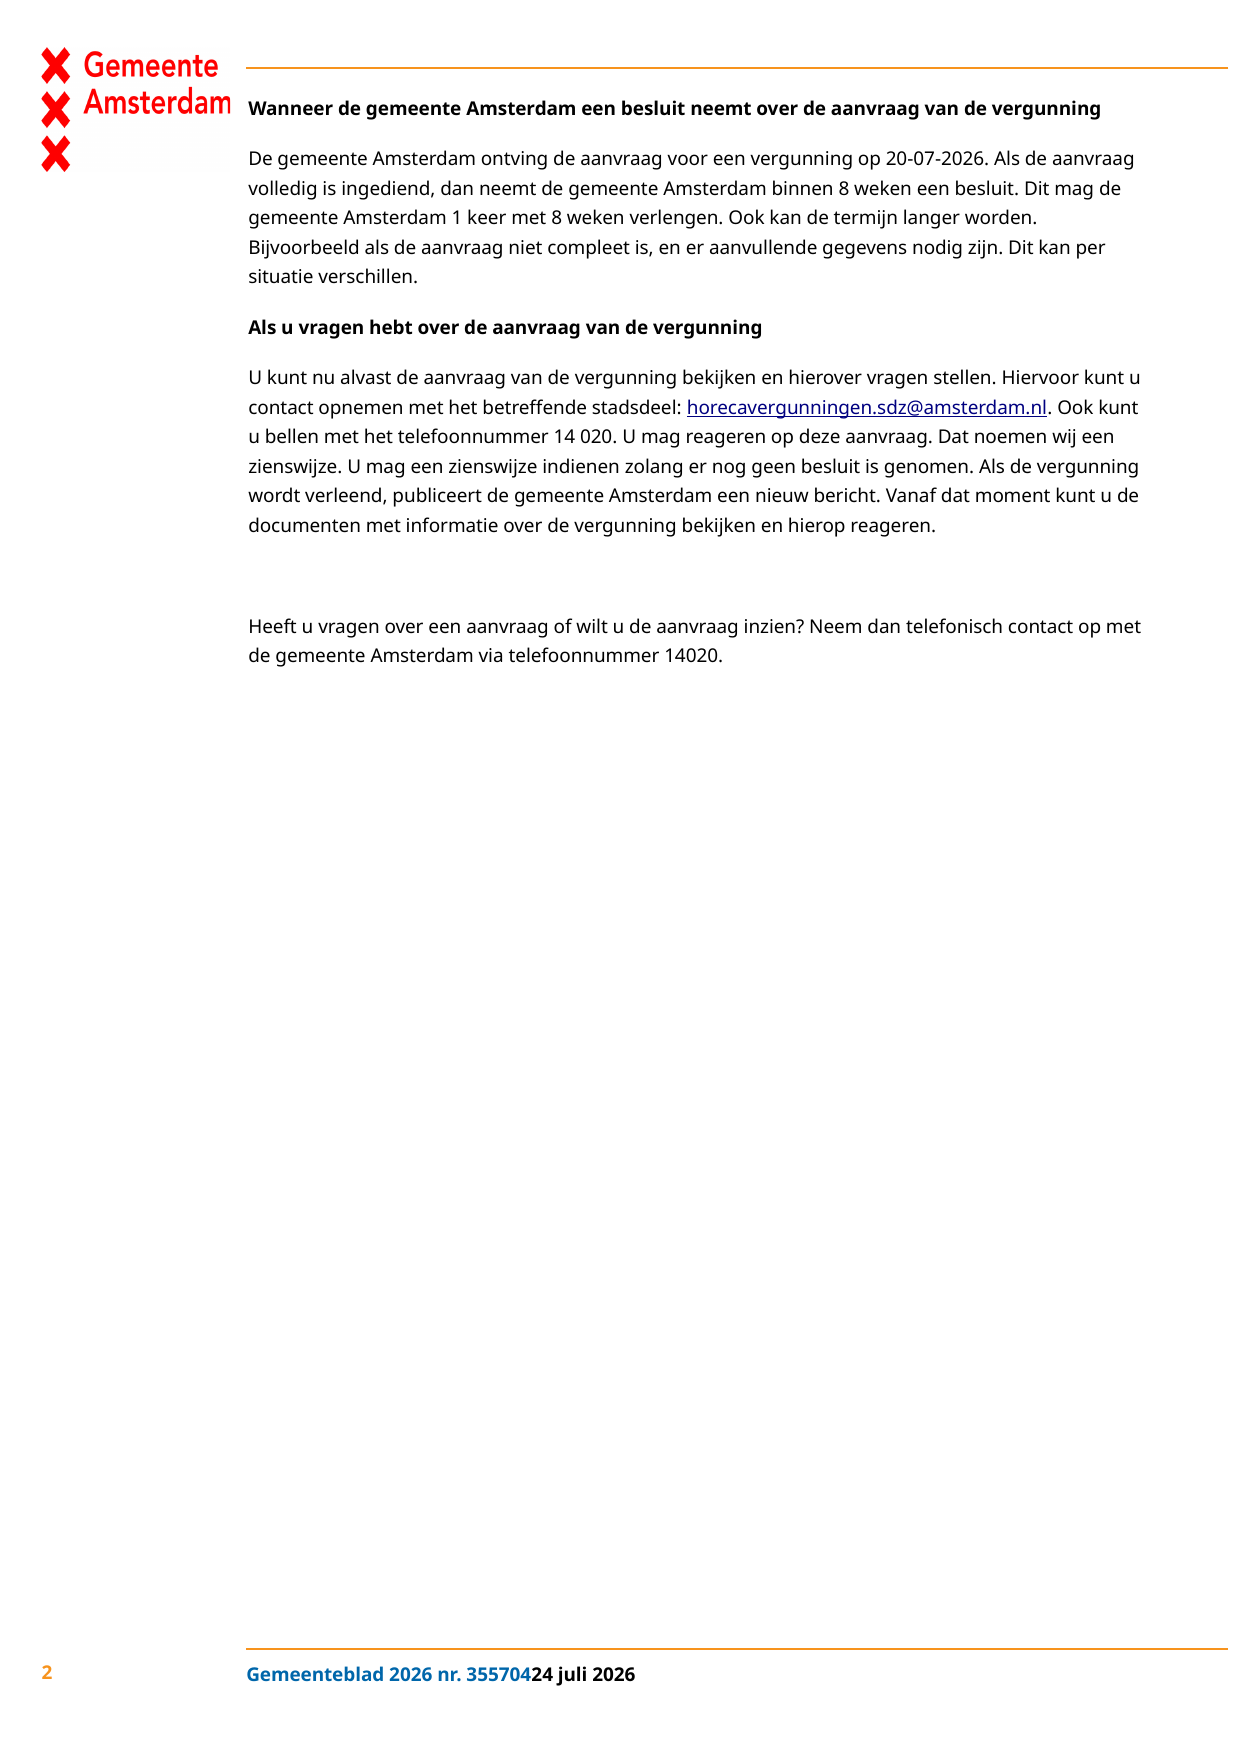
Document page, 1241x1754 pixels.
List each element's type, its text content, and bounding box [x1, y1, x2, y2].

text Wanneer de gemeente Amsterdam een besluit neemt over de aanvraag van de vergunning [248, 95, 1152, 121]
text Heeft u vragen over een aanvraag of wilt u de aanvraag inzien? Neem dan telefonisch contact op met de gemeente Amsterdam via telefoonnummer 14020. [248, 613, 1152, 668]
text U kunt nu alvast de aanvraag van de vergunning bekijken en hierover vragen stellen. Hiervoor kunt u contact opnemen met het betreffende stadsdeel: horecavergunningen.sdz@amsterdam.nl. Ook kunt u bellen met het telefoonnummer 14 020. U mag reageren op deze aanvraag. Dat noemen wij een zienswijze. U mag een zienswijze indienen zolang er nog geen besluit is genomen. Als de vergunning wordt verleend, publiceert de gemeente Amsterdam een nieuw bericht. Vanaf dat moment kunt u de documenten met informatie over de vergunning bekijken en hierop reageren. [248, 364, 1152, 538]
text Als u vragen hebt over de aanvraag van de vergunning [248, 314, 1152, 340]
text De gemeente Amsterdam ontving de aanvraag voor een vergunning op 20-07-2026. Als de aanvraag volledig is ingediend, dan neemt de gemeente Amsterdam binnen 8 weken een besluit. Dit mag de gemeente Amsterdam 1 keer met 8 weken verlengen. Ook kan de termijn langer worden. Bijvoorbeeld als de aanvraag niet compleet is, en er aanvullende gegevens nodig zijn. Dit kan per situatie verschillen. [248, 145, 1152, 289]
picture [41, 47, 231, 172]
